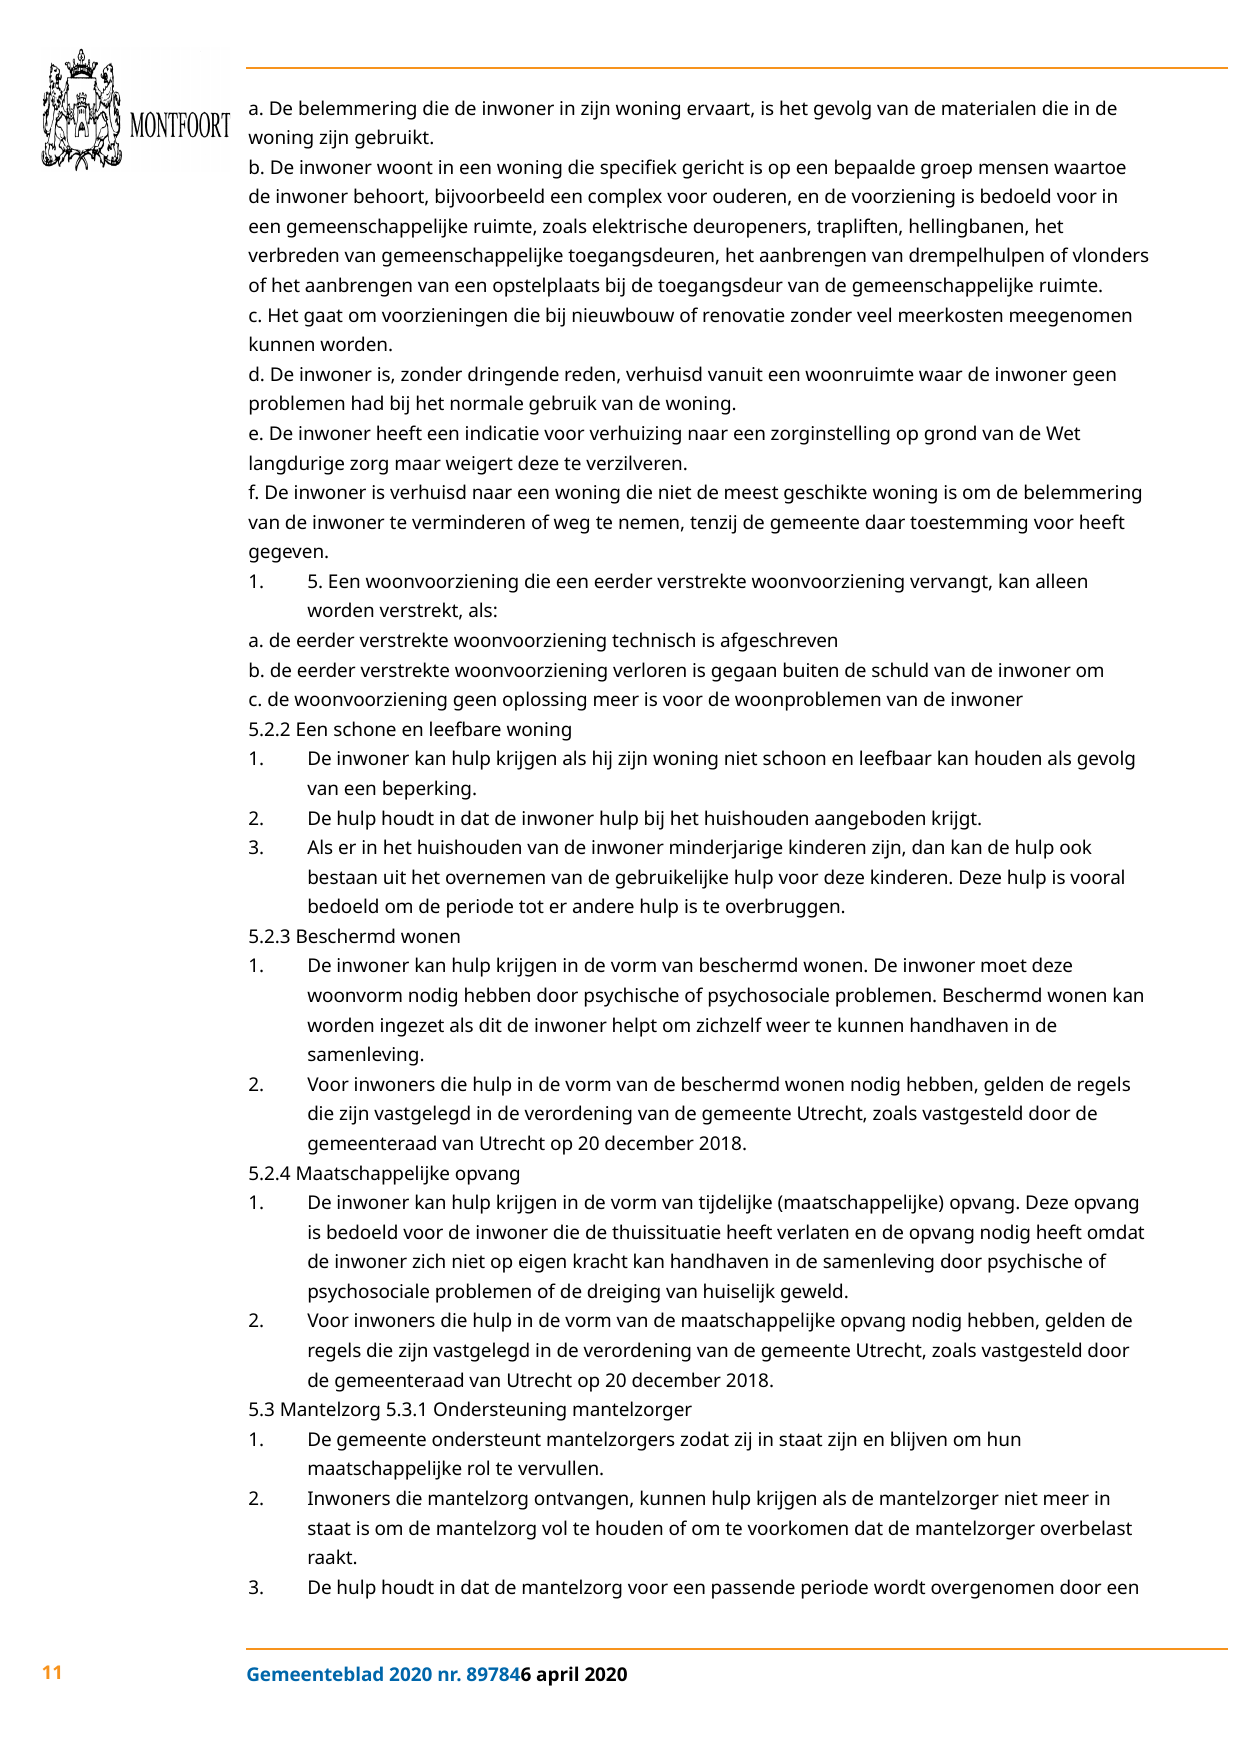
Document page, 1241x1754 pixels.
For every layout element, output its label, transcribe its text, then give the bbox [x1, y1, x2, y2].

text d. De inwoner is, zonder dringende reden, verhuisd vanuit een woonruimte waar de inwoner geen problemen had bij het normale gebruik van de woning. [248, 361, 1152, 416]
list De inwoner kan hulp krijgen in de vorm van beschermd wonen. De inwoner moet deze woonvorm nodig hebben door psychische of psychosociale problemen. Beschermd wonen kan worden ingezet als dit de inwoner helpt om zichzelf weer te kunnen handhaven in de samenleving. [248, 953, 1152, 1067]
list Voor inwoners die hulp in de vorm van de beschermd wonen nodig hebben, gelden de regels die zijn vastgelegd in de verordening van de gemeente Utrecht, zoals vastgesteld door de gemeenteraad van Utrecht op 20 december 2018. [248, 1071, 1152, 1156]
text a. de eerder verstrekte woonvoorziening technisch is afgeschreven [248, 627, 1152, 653]
text 5.3 Mantelzorg 5.3.1 Ondersteuning mantelzorger [248, 1396, 1152, 1422]
list De inwoner kan hulp krijgen in de vorm van tijdelijke (maatschappelijke) opvang. Deze opvang is bedoeld voor de inwoner die de thuissituatie heeft verlaten en de opvang nodig heeft omdat de inwoner zich niet op eigen kracht kan handhaven in de samenleving door psychische of psychosociale problemen of de dreiging van huiselijk geweld. [248, 1189, 1152, 1304]
list Voor inwoners die hulp in de vorm van de maatschappelijke opvang nodig hebben, gelden de regels die zijn vastgelegd in de verordening van de gemeente Utrecht, zoals vastgesteld door de gemeenteraad van Utrecht op 20 december 2018. [248, 1308, 1152, 1393]
picture [41, 47, 231, 172]
list Inwoners die mantelzorg ontvangen, kunnen hulp krijgen als de mantelzorger niet meer in staat is om de mantelzorg vol te houden of om te voorkomen dat de mantelzorger overbelast raakt. [248, 1485, 1152, 1570]
text 5.2.2 Een schone en leefbare woning [248, 716, 1152, 742]
list Als er in het huishouden van de inwoner minderjarige kinderen zijn, dan kan de hulp ook bestaan uit het overnemen van de gebruikelijke hulp voor deze kinderen. Deze hulp is vooral bedoeld om de periode tot er andere hulp is te overbruggen. [248, 834, 1152, 919]
list 5. Een woonvoorziening die een eerder verstrekte woonvoorziening vervangt, kan alleen worden verstrekt, als: [248, 568, 1152, 623]
text b. de eerder verstrekte woonvoorziening verloren is gegaan buiten de schuld van de inwoner om [248, 657, 1152, 683]
text c. de woonvoorziening geen oplossing meer is voor de woonproblemen van de inwoner [248, 686, 1152, 712]
list De inwoner kan hulp krijgen als hij zijn woning niet schoon en leefbaar kan houden als gevolg van een beperking. [248, 746, 1152, 801]
text b. De inwoner woont in een woning die specifiek gericht is op een bepaalde groep mensen waartoe de inwoner behoort, bijvoorbeeld een complex voor ouderen, en de voorziening is bedoeld voor in een gemeenschappelijke ruimte, zoals elektrische deuropeners, trapliften, hellingbanen, het verbreden van gemeenschappelijke toegangsdeuren, het aanbrengen van drempelhulpen of vlonders of het aanbrengen van een opstelplaats bij de toegangsdeur van de gemeenschappelijke ruimte. [248, 154, 1152, 298]
text e. De inwoner heeft een indicatie voor verhuizing naar een zorginstelling op grond van de Wet langdurige zorg maar weigert deze te verzilveren. [248, 420, 1152, 476]
list De gemeente ondersteunt mantelzorgers zodat zij in staat zijn en blijven om hun maatschappelijke rol te vervullen. [248, 1426, 1152, 1481]
text 5.2.3 Beschermd wonen [248, 923, 1152, 949]
text f. De inwoner is verhuisd naar een woning die niet de meest geschikte woning is om de belemmering van de inwoner te verminderen of weg te nemen, tenzij de gemeente daar toestemming voor heeft gegeven. [248, 479, 1152, 564]
list De hulp houdt in dat de mantelzorg voor een passende periode wordt overgenomen door een [248, 1574, 1152, 1600]
text 5.2.4 Maatschappelijke opvang [248, 1160, 1152, 1186]
text a. De belemmering die de inwoner in zijn woning ervaart, is het gevolg van de materialen die in de woning zijn gebruikt. [248, 95, 1152, 150]
list De hulp houdt in dat de inwoner hulp bij het huishouden aangeboden krijgt. [248, 805, 1152, 831]
text c. Het gaat om voorzieningen die bij nieuwbouw of renovatie zonder veel meerkosten meegenomen kunnen worden. [248, 302, 1152, 357]
